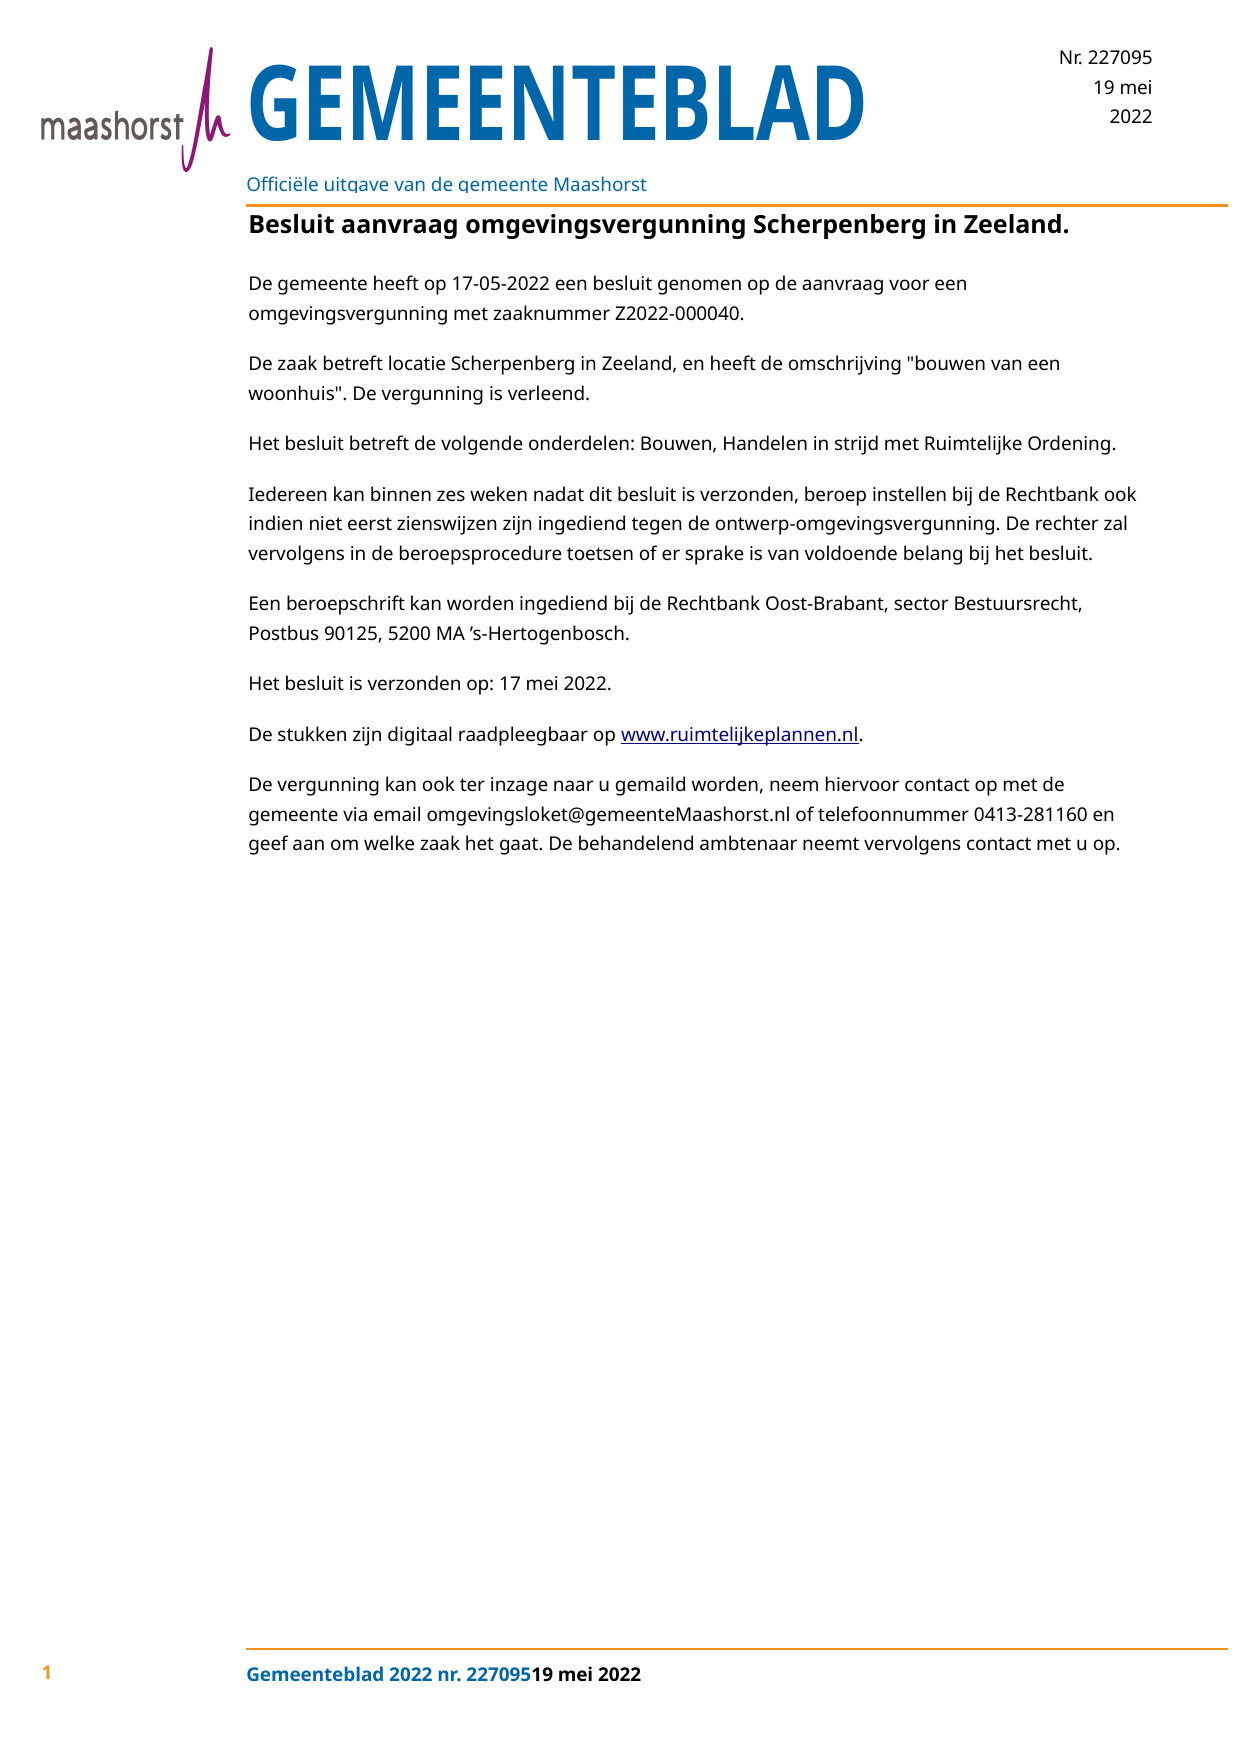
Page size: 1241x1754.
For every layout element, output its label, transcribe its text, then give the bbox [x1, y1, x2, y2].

text Iedereen kan binnen zes weken nadat dit besluit is verzonden, beroep instellen bij de Rechtbank ook indien niet eerst zienswijzen zijn ingediend tegen de ontwerp-omgevingsvergunning. De rechter zal vervolgens in de beroepsprocedure toetsen of er sprake is van voldoende belang bij het besluit. [248, 481, 1152, 566]
text De vergunning kan ook ter inzage naar u gemaild worden, neem hiervoor contact op met de gemeente via email omgevingsloket@gemeenteMaashorst.nl of telefoonnummer 0413-281160 en geef aan om welke zaak het gaat. De behandelend ambtenaar neemt vervolgens contact met u op. [248, 771, 1152, 856]
text Het besluit betreft de volgende onderdelen: Bouwen, Handelen in strijd met Ruimtelijke Ordening. [248, 430, 1152, 456]
text Besluit aanvraag omgevingsvergunning Scherpenberg in Zeeland. [248, 207, 1152, 241]
text De gemeente heeft op 17-05-2022 een besluit genomen op de aanvraag voor een omgevingsvergunning met zaaknummer Z2022-000040. [248, 270, 1152, 326]
text De stukken zijn digitaal raadpleegbaar op www.ruimtelijkeplannen.nl. [248, 721, 1152, 746]
text Het besluit is verzonden op: 17 mei 2022. [248, 670, 1152, 696]
text Een beroepschrift kan worden ingediend bij de Rechtbank Oost-Brabant, sector Bestuursrecht, Postbus 90125, 5200 MA ’s-Hertogenbosch. [248, 590, 1152, 646]
text De zaak betreft locatie Scherpenberg in Zeeland, en heeft de omschrijving "bouwen van een woonhuis". De vergunning is verleend. [248, 350, 1152, 406]
picture [41, 47, 231, 172]
